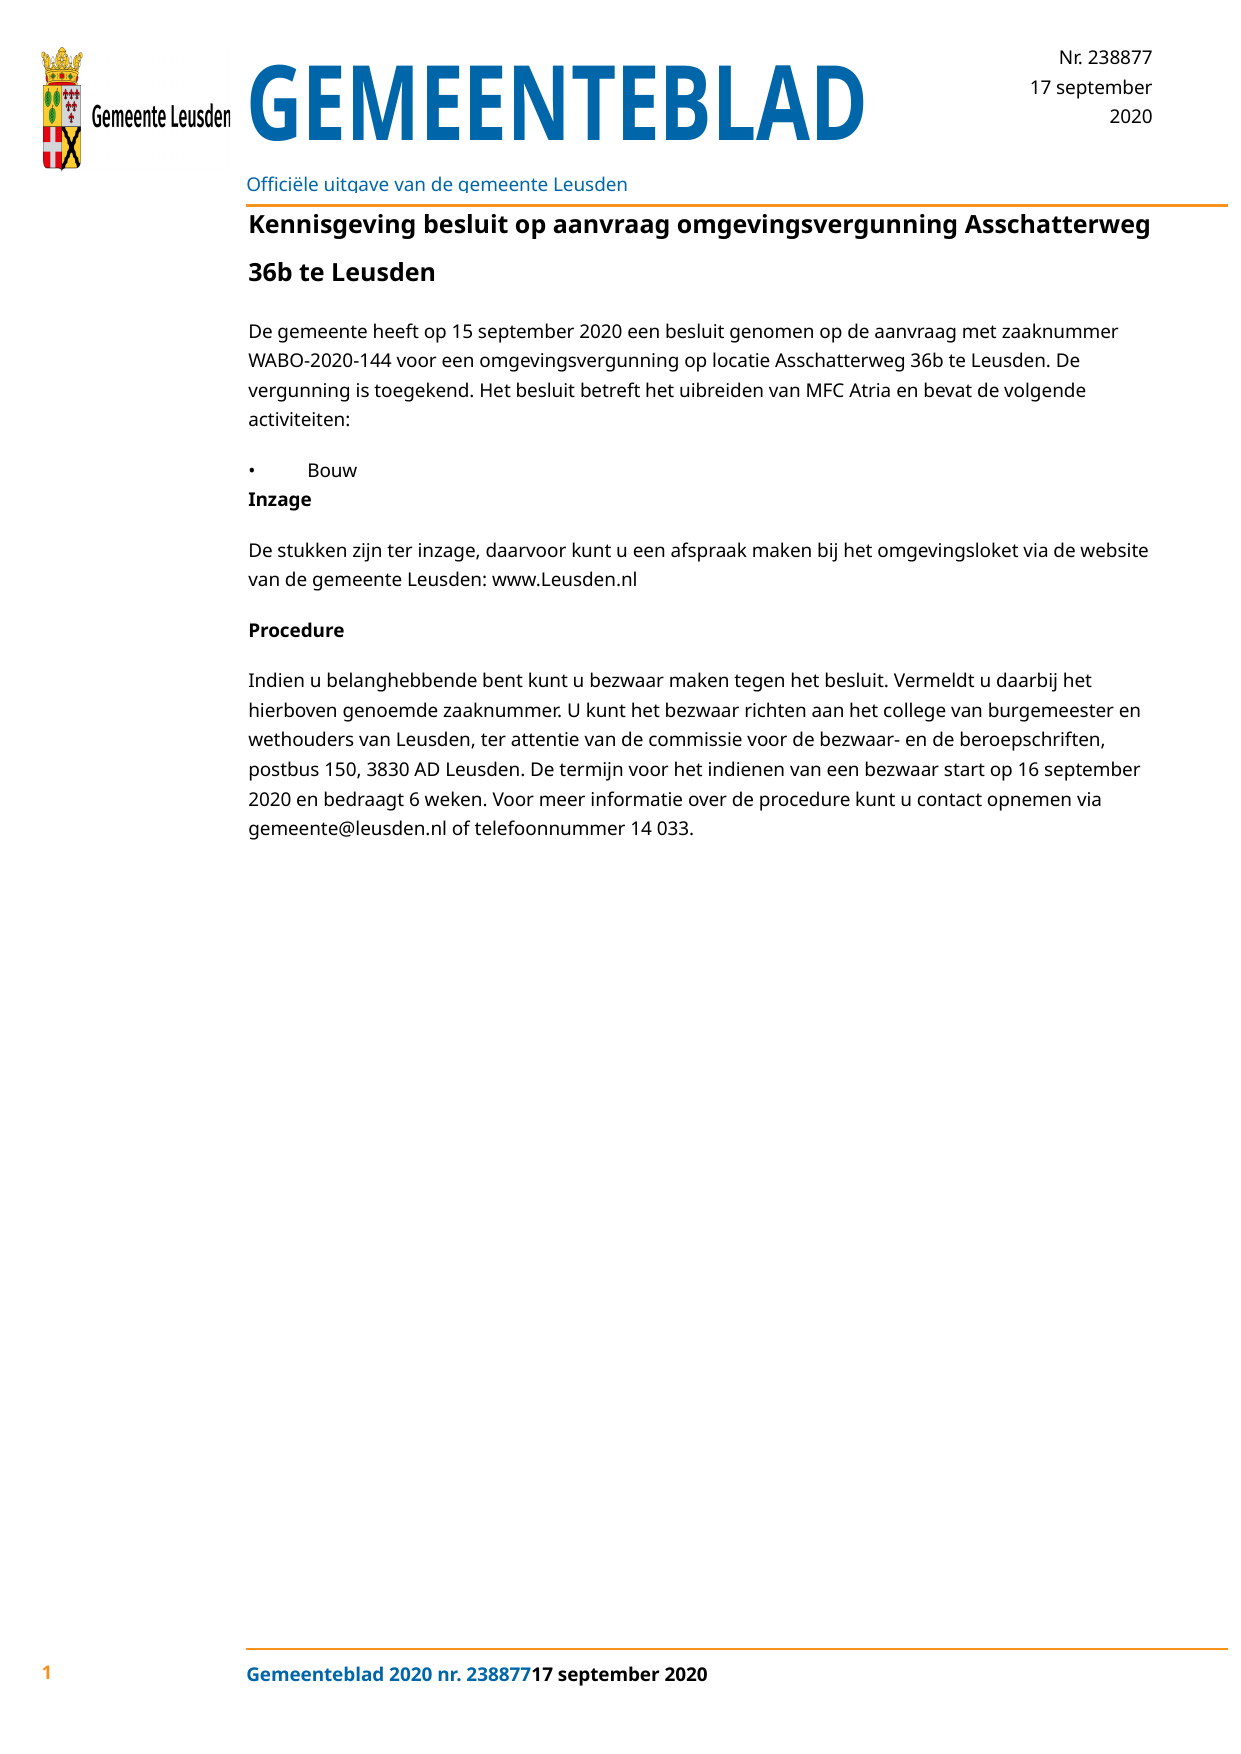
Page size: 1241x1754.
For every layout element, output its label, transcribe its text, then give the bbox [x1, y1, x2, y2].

text Inzage [248, 487, 1152, 512]
picture [41, 47, 231, 172]
text De stukken zijn ter inzage, daarvoor kunt u een afspraak maken bij het omgevingsloket via de website van de gemeente Leusden: www.Leusden.nl [248, 537, 1152, 592]
text Indien u belanghebbende bent kunt u bezwaar maken tegen het besluit. Vermeldt u daarbij het hierboven genoemde zaaknummer. U kunt het bezwaar richten aan het college van burgemeester en wethouders van Leusden, ter attentie van de commissie voor de bezwaar- en de beroepschriften, postbus 150, 3830 AD Leusden. De termijn voor het indienen van een bezwaar start op 16 september 2020 en bedraagt 6 weken. Voor meer informatie over de procedure kunt u contact opnemen via gemeente@leusden.nl of telefoonnummer 14 033. [248, 667, 1152, 841]
text De gemeente heeft op 15 september 2020 een besluit genomen op de aanvraag met zaaknummer WABO-2020-144 voor een omgevingsvergunning op locatie Asschatterweg 36b te Leusden. De vergunning is toegekend. Het besluit betreft het uibreiden van MFC Atria en bevat de volgende activiteiten: [248, 318, 1152, 432]
list Bouw [248, 457, 1152, 483]
text Procedure [248, 617, 1152, 643]
text Kennisgeving besluit op aanvraag omgevingsvergunning Asschatterweg 36b te Leusden [248, 207, 1152, 288]
